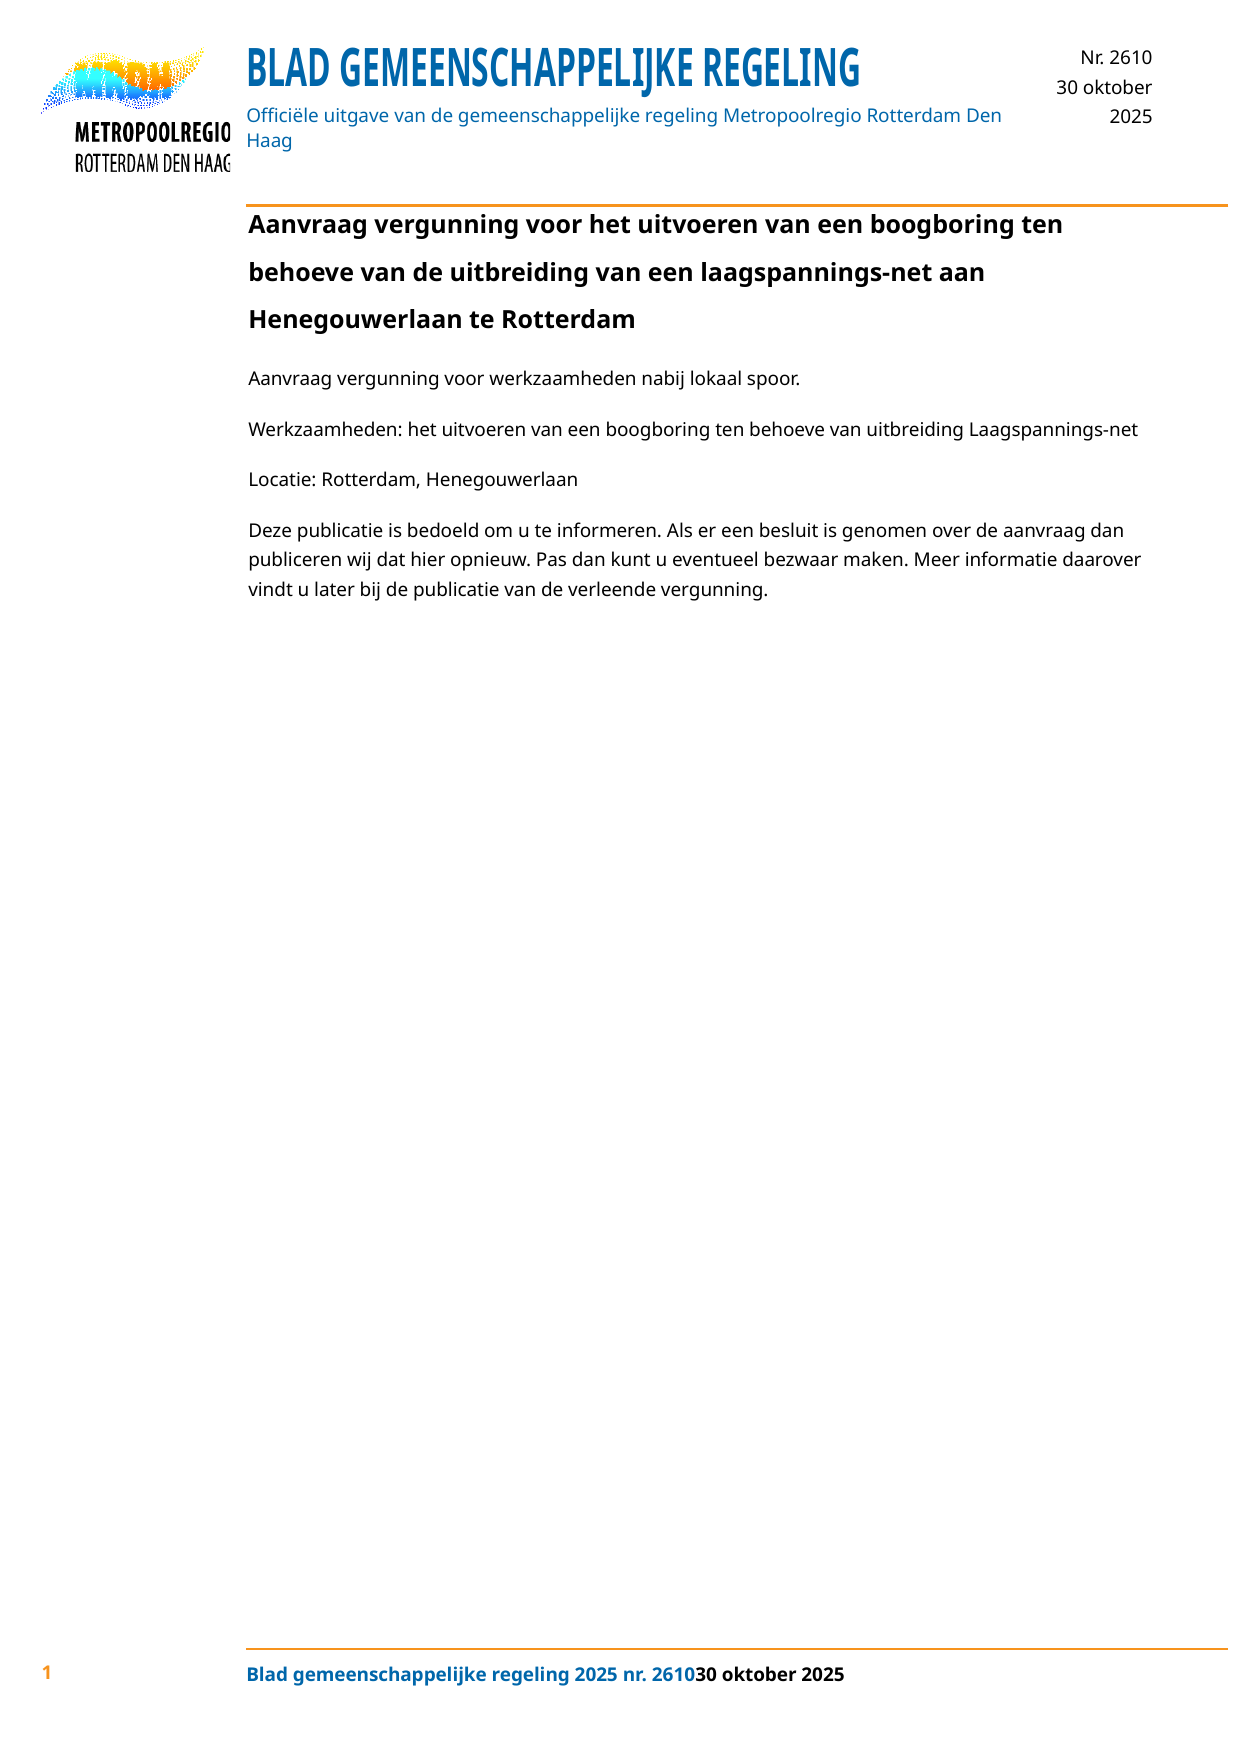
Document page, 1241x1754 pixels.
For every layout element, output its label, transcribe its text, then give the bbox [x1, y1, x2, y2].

text Locatie: Rotterdam, Henegouwerlaan [248, 466, 1152, 492]
text Deze publicatie is bedoeld om u te informeren. Als er een besluit is genomen over de aanvraag dan publiceren wij dat hier opnieuw. Pas dan kunt u eventueel bezwaar maken. Meer informatie daarover vindt u later bij de publicatie van de verleende vergunning. [248, 517, 1152, 602]
text Aanvraag vergunning voor werkzaamheden nabij lokaal spoor. [248, 366, 1152, 391]
picture [41, 47, 231, 172]
text Aanvraag vergunning voor het uitvoeren van een boogboring ten behoeve van de uitbreiding van een laagspannings-net aan Henegouwerlaan te Rotterdam [248, 207, 1152, 336]
text Werkzaamheden: het uitvoeren van een boogboring ten behoeve van uitbreiding Laagspannings-net [248, 416, 1152, 442]
